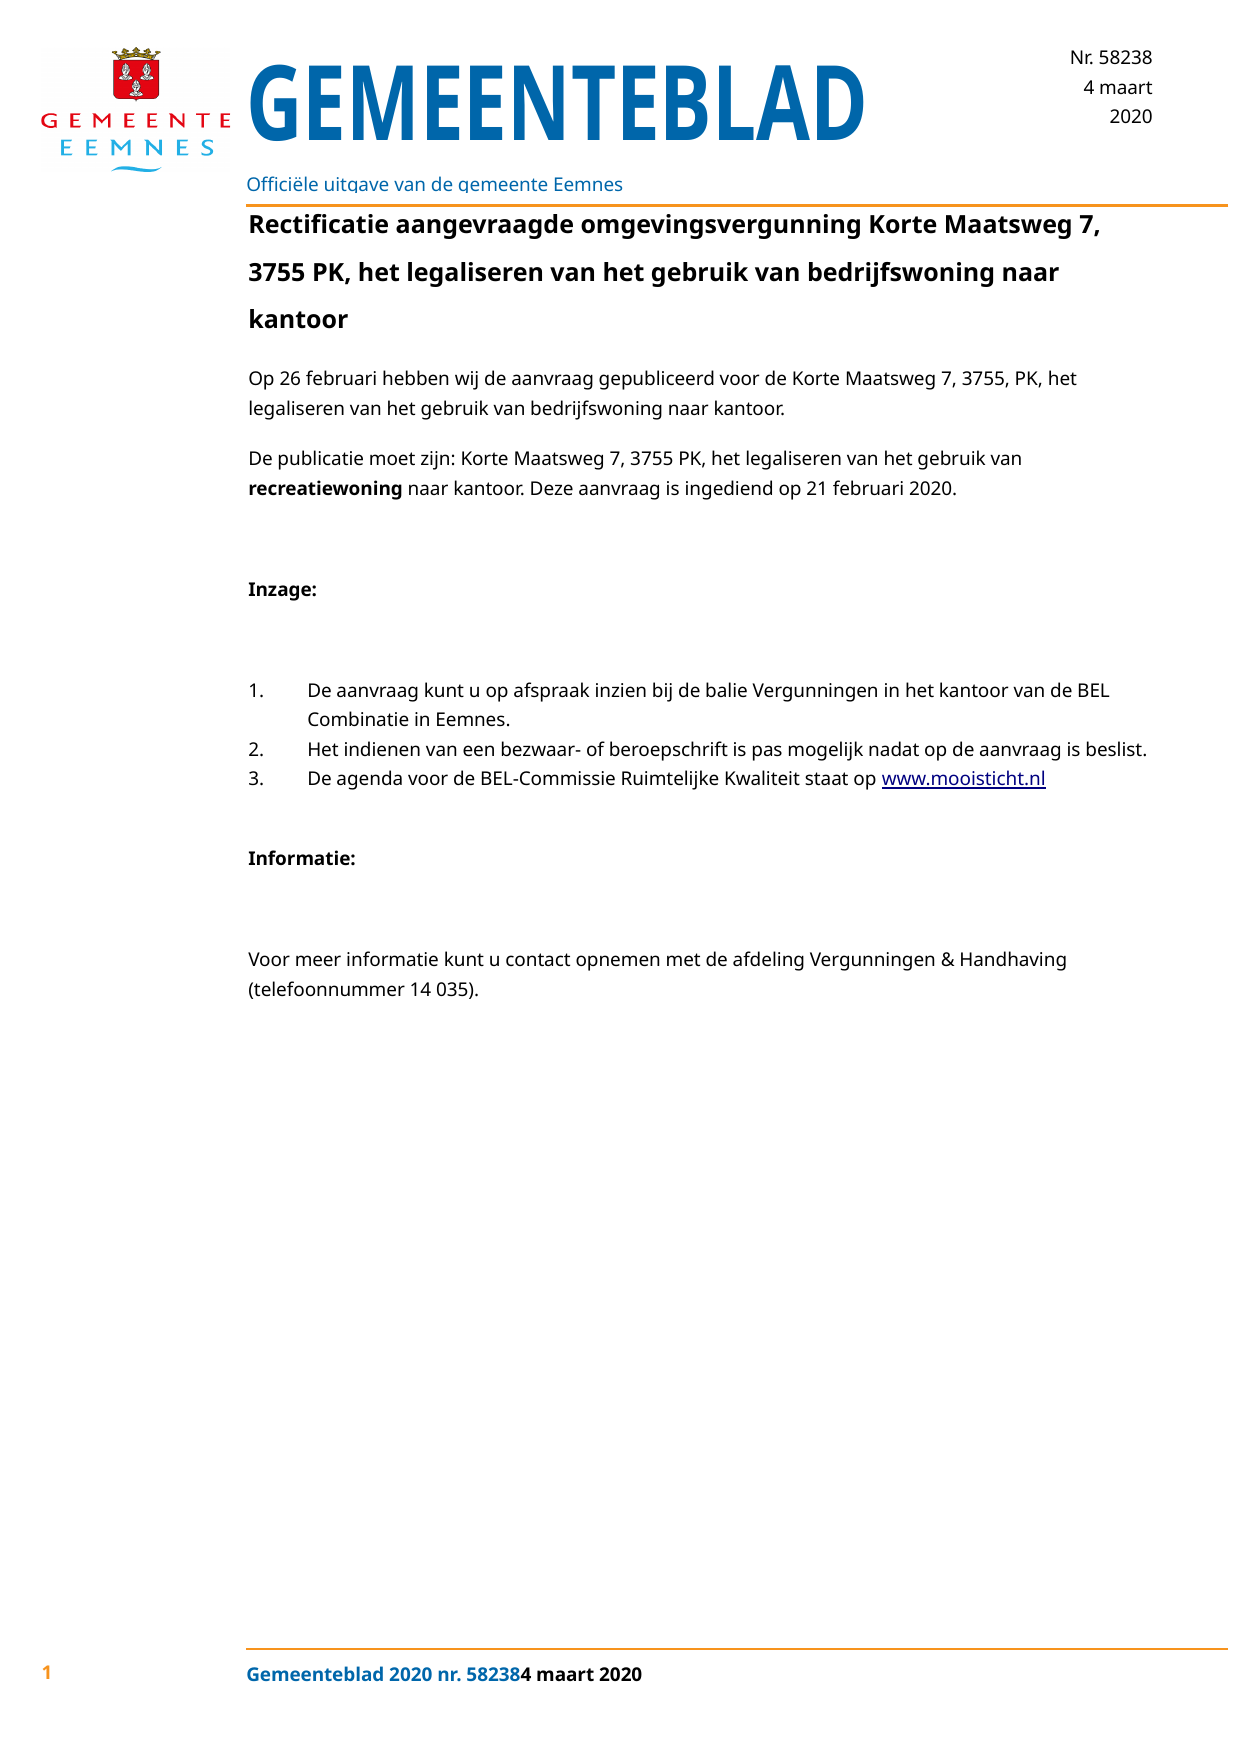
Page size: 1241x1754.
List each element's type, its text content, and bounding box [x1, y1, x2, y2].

list De agenda voor de BEL-Commissie Ruimtelijke Kwaliteit staat op www.mooisticht.nl [248, 766, 1152, 791]
list Het indienen van een bezwaar- of beroepschrift is pas mogelijk nadat op de aanvraag is beslist. [248, 736, 1152, 762]
text De publicatie moet zijn: Korte Maatsweg 7, 3755 PK, het legaliseren van het gebruik van recreatiewoning naar kantoor. Deze aanvraag is ingediend op 21 februari 2020. [248, 446, 1152, 501]
text Op 26 februari hebben wij de aanvraag gepubliceerd voor de Korte Maatsweg 7, 3755, PK, het legaliseren van het gebruik van bedrijfswoning naar kantoor. [248, 366, 1152, 421]
text Voor meer informatie kunt u contact opnemen met de afdeling Vergunningen & Handhaving (telefoonnummer 14 035). [248, 946, 1152, 1002]
text Inzage: [248, 576, 1152, 602]
picture [41, 47, 231, 172]
list De aanvraag kunt u op afspraak inzien bij de balie Vergunningen in het kantoor van de BEL Combinatie in Eemnes. [248, 677, 1152, 732]
text Informatie: [248, 846, 1152, 871]
text Rectificatie aangevraagde omgevingsvergunning Korte Maatsweg 7, 3755 PK, het legaliseren van het gebruik van bedrijfswoning naar kantoor [248, 207, 1152, 336]
